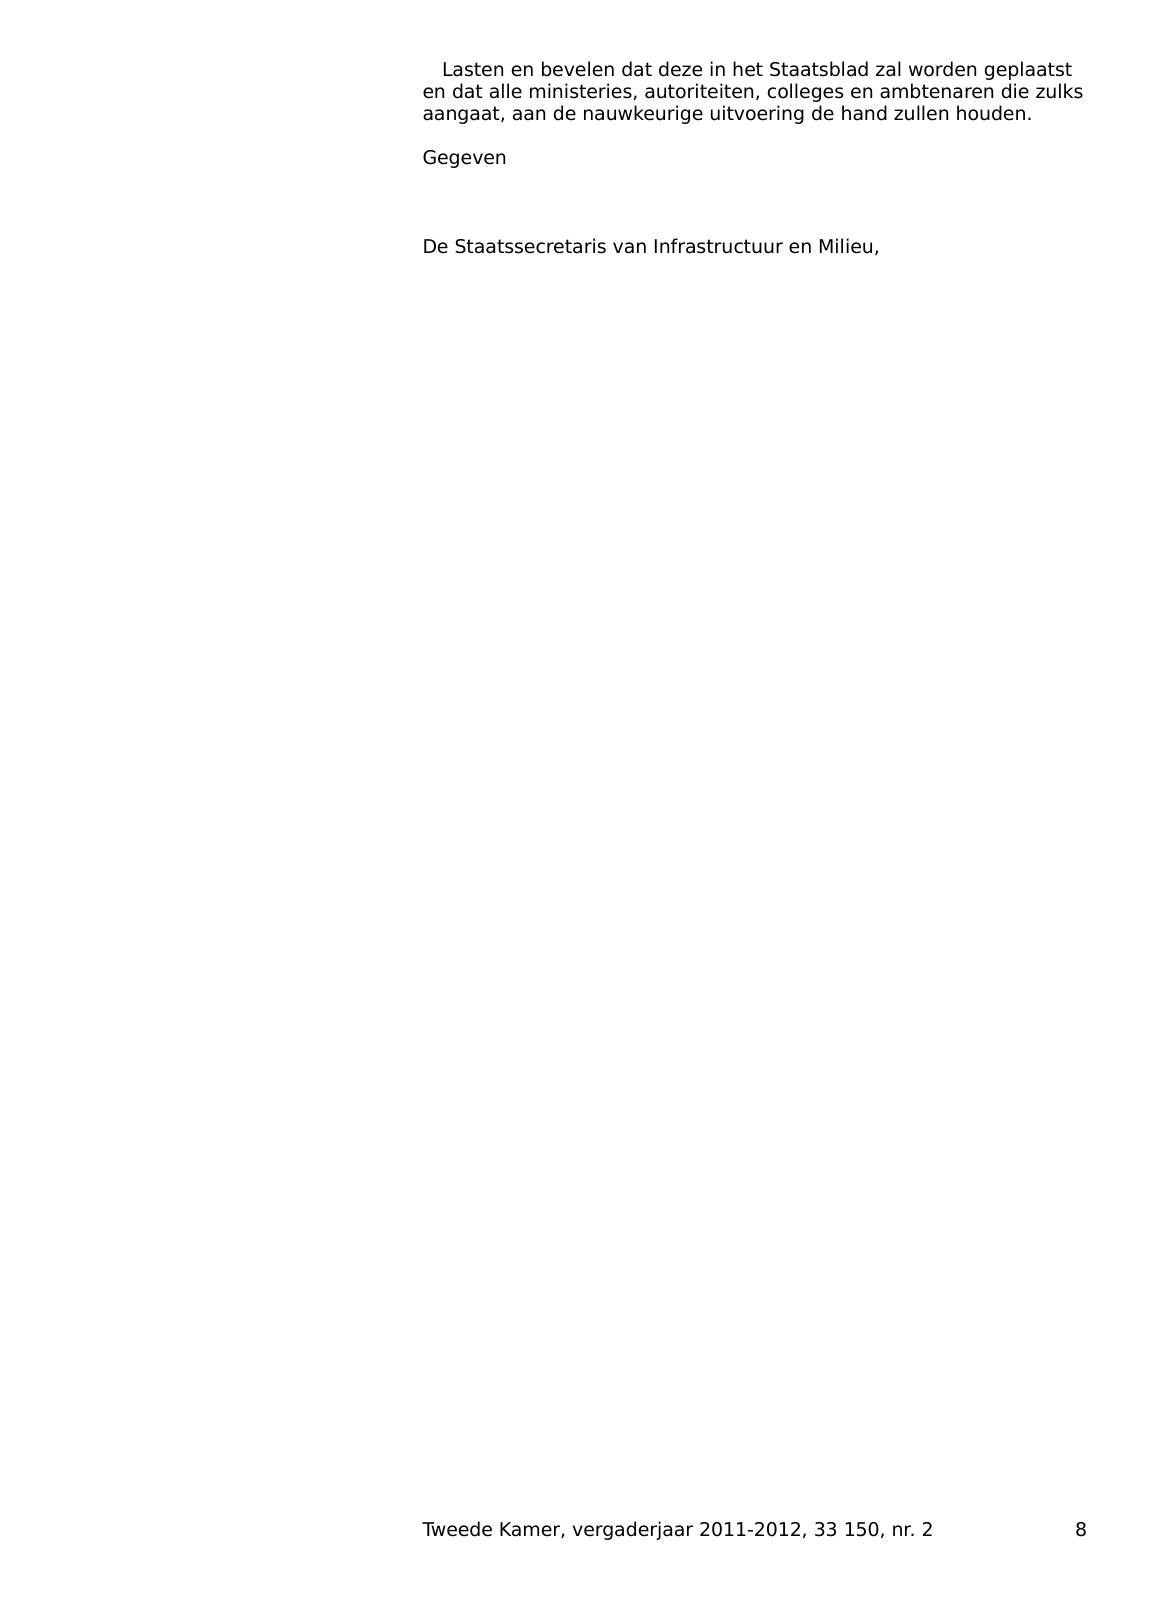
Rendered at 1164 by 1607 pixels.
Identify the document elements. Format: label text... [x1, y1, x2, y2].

text Gegeven [422, 147, 1087, 169]
text De Staatssecretaris van Infrastructuur en Milieu, [422, 236, 1087, 258]
text Lasten en bevelen dat deze in het Staatsblad zal worden geplaatst en dat alle ministeries, autoriteiten, colleges en ambtenaren die zulks aangaat, aan de nauwkeurige uitvoering de hand zullen houden. [422, 59, 1087, 125]
